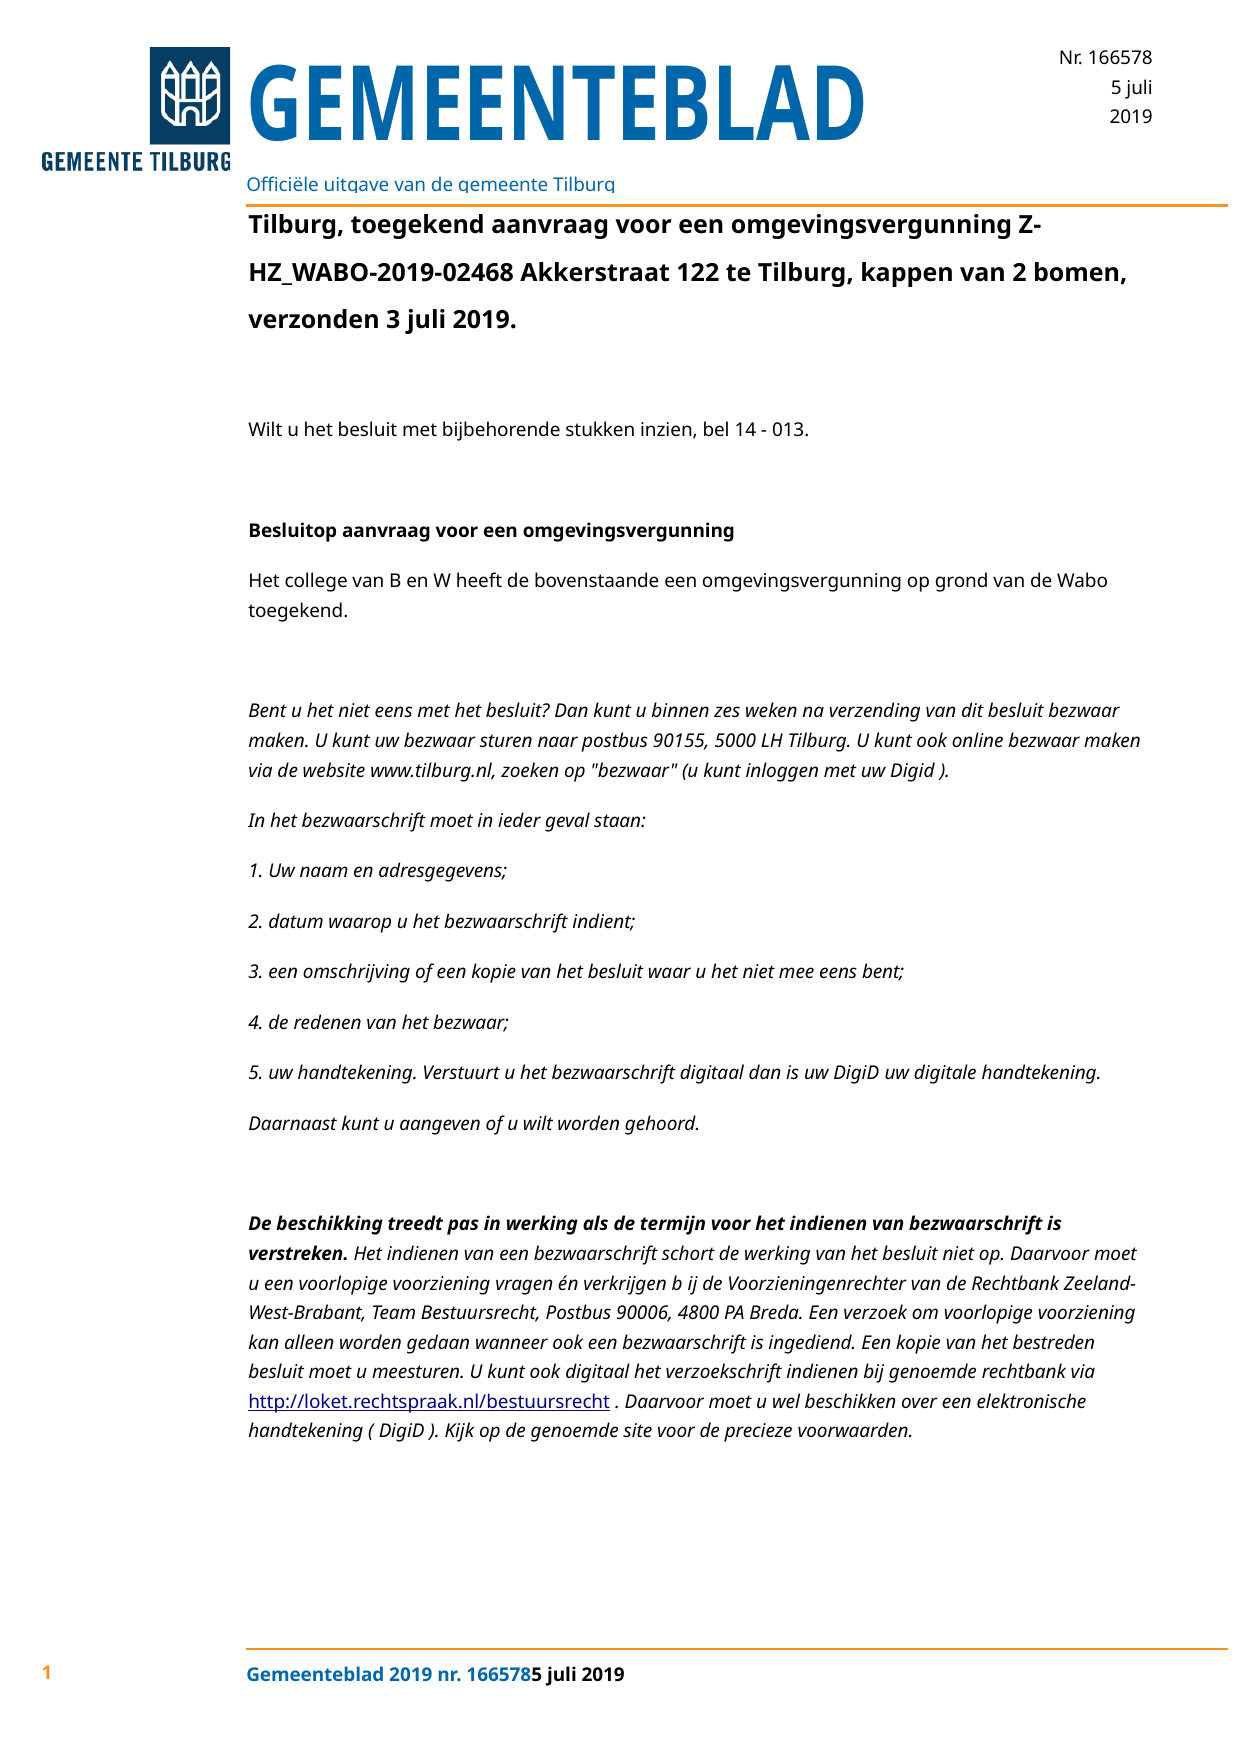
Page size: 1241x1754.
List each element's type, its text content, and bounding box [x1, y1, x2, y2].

text Het college van B en W heeft de bovenstaande een omgevingsvergunning op grond van de Wabo toegekend. [248, 567, 1152, 622]
text Bent u het niet eens met het besluit? Dan kunt u binnen zes weken na verzending van dit besluit bezwaar maken. U kunt uw bezwaar sturen naar postbus 90155, 5000 LH Tilburg. U kunt ook online bezwaar maken via de website www.tilburg.nl, zoeken op "bezwaar" (u kunt inloggen met uw Digid ). [248, 698, 1152, 782]
text 2. datum waarop u het bezwaarschrift indient; [248, 908, 1152, 934]
text 1. Uw naam en adresgegevens; [248, 858, 1152, 883]
text In het bezwaarschrift moet in ieder geval staan: [248, 807, 1152, 833]
text 3. een omschrijving of een kopie van het besluit waar u het niet mee eens bent; [248, 958, 1152, 984]
text 4. de redenen van het bezwaar; [248, 1009, 1152, 1034]
text Tilburg, toegekend aanvraag voor een omgevingsvergunning Z-HZ_WABO-2019-02468 Akkerstraat 122 te Tilburg, kappen van 2 bomen, verzonden 3 juli 2019. [248, 207, 1152, 336]
text Wilt u het besluit met bijbehorende stukken inzien, bel 14 - 013. [248, 416, 1152, 442]
text 5. uw handtekening. Verstuurt u het bezwaarschrift digitaal dan is uw DigiD uw digitale handtekening. [248, 1059, 1152, 1085]
picture [41, 47, 231, 172]
text Besluitop aanvraag voor een omgevingsvergunning [248, 517, 1152, 542]
text Daarnaast kunt u aangeven of u wilt worden gehoord. [248, 1110, 1152, 1135]
text De beschikking treedt pas in werking als de termijn voor het indienen van bezwaarschrift is verstreken. Het indienen van een bezwaarschrift schort de werking van het besluit niet op. Daarvoor moet u een voorlopige voorziening vragen én verkrijgen b ij de Voorzieningenrechter van de Rechtbank Zeeland-West-Brabant, Team Bestuursrecht, Postbus 90006, 4800 PA Breda. Een verzoek om voorlopige voorziening kan alleen worden gedaan wanneer ook een bezwaarschrift is ingediend. Een kopie van het bestreden besluit moet u meesturen. U kunt ook digitaal het verzoekschrift indienen bij genoemde rechtbank via http://loket.rechtspraak.nl/bestuursrecht . Daarvoor moet u wel beschikken over een elektronische handtekening ( DigiD ). Kijk op de genoemde site voor de precieze voorwaarden. [248, 1211, 1152, 1443]
